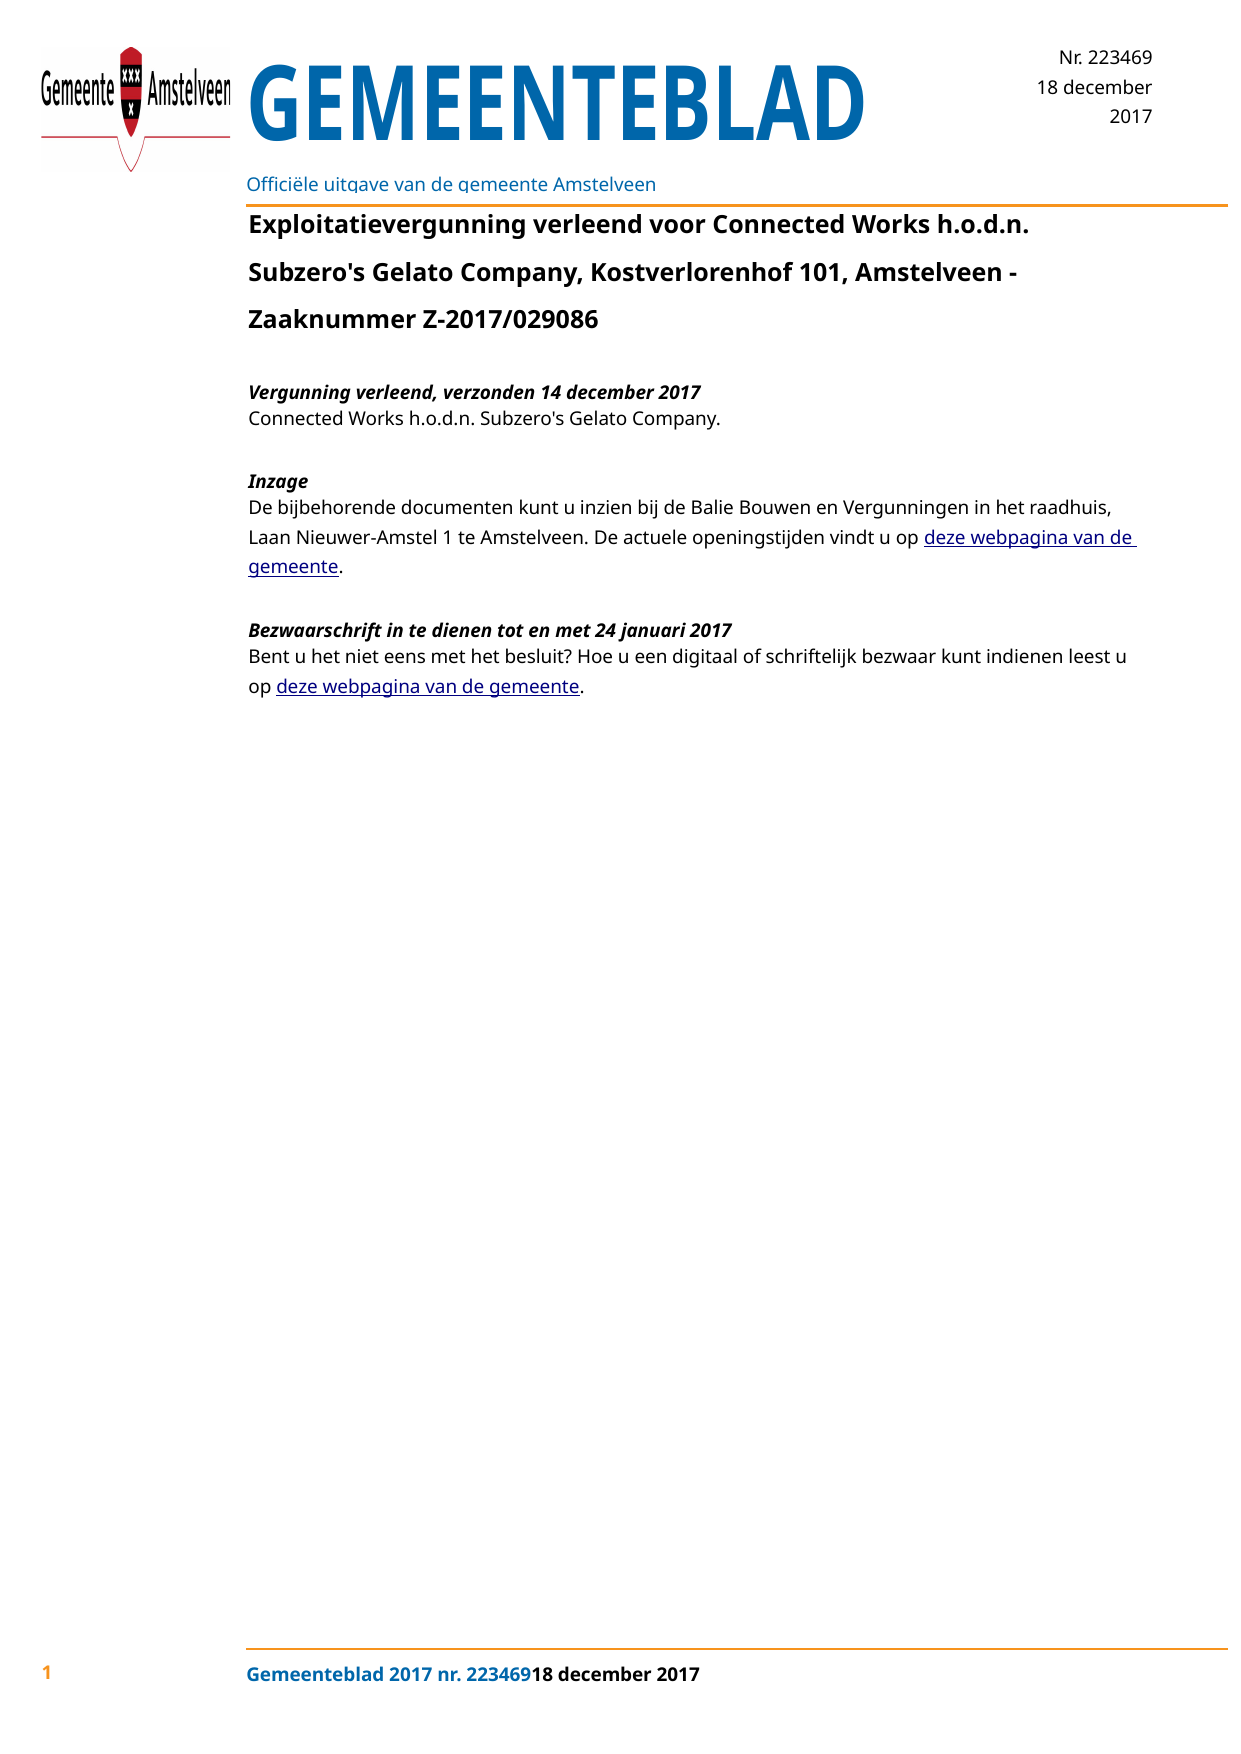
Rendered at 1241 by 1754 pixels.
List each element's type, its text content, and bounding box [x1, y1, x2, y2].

text Bent u het niet eens met het besluit? Hoe u een digitaal of schriftelijk bezwaar kunt indienen leest u op deze webpagina van de gemeente. [248, 643, 1152, 699]
text De bijbehorende documenten kunt u inzien bij de Balie Bouwen en Vergunningen in het raadhuis, Laan Nieuwer-Amstel 1 te Amstelveen. De actuele openingstijden vindt u op deze webpagina van de gemeente. [248, 494, 1152, 579]
text Inzage [248, 469, 1152, 494]
picture [41, 47, 231, 172]
text Bezwaarschrift in te dienen tot en met 24 januari 2017 [248, 618, 1152, 643]
text Exploitatievergunning verleend voor Connected Works h.o.d.n. Subzero's Gelato Company, Kostverlorenhof 101, Amstelveen - Zaaknummer Z-2017/029086 [248, 207, 1152, 336]
text Vergunning verleend, verzonden 14 december 2017 [248, 379, 1152, 405]
text Connected Works h.o.d.n. Subzero's Gelato Company. [248, 405, 1152, 431]
